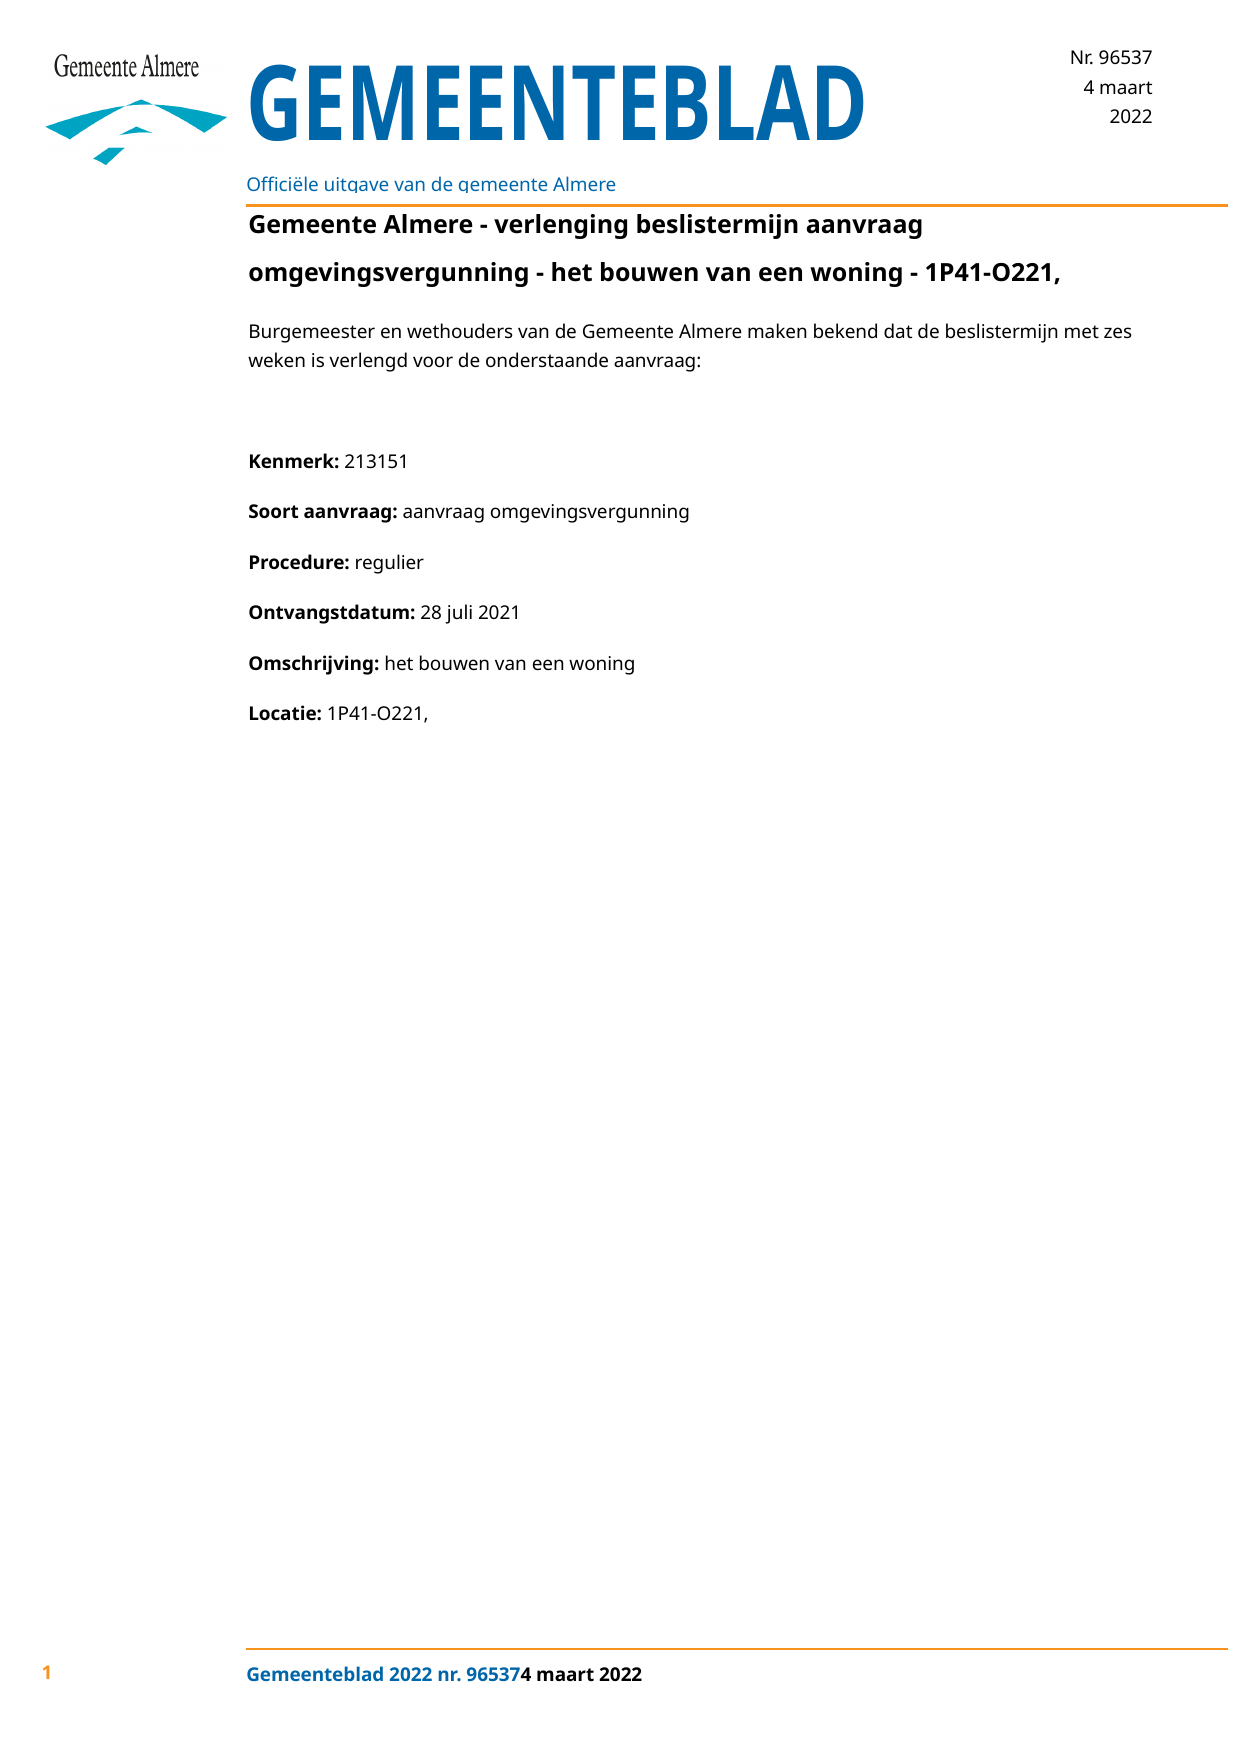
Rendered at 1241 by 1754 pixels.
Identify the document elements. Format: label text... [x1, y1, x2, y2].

text Ontvangstdatum: 28 juli 2021 [248, 599, 1152, 625]
text Procedure: regulier [248, 549, 1152, 575]
picture [41, 47, 231, 172]
text Burgemeester en wethouders van de Gemeente Almere maken bekend dat de beslistermijn met zes weken is verlengd voor de onderstaande aanvraag: [248, 318, 1152, 373]
text Soort aanvraag: aanvraag omgevingsvergunning [248, 499, 1152, 524]
text Gemeente Almere - verlenging beslistermijn aanvraag omgevingsvergunning - het bouwen van een woning - 1P41-O221, [248, 207, 1152, 288]
text Locatie: 1P41-O221, [248, 700, 1152, 726]
text Kenmerk: 213151 [248, 448, 1152, 474]
text Omschrijving: het bouwen van een woning [248, 650, 1152, 676]
